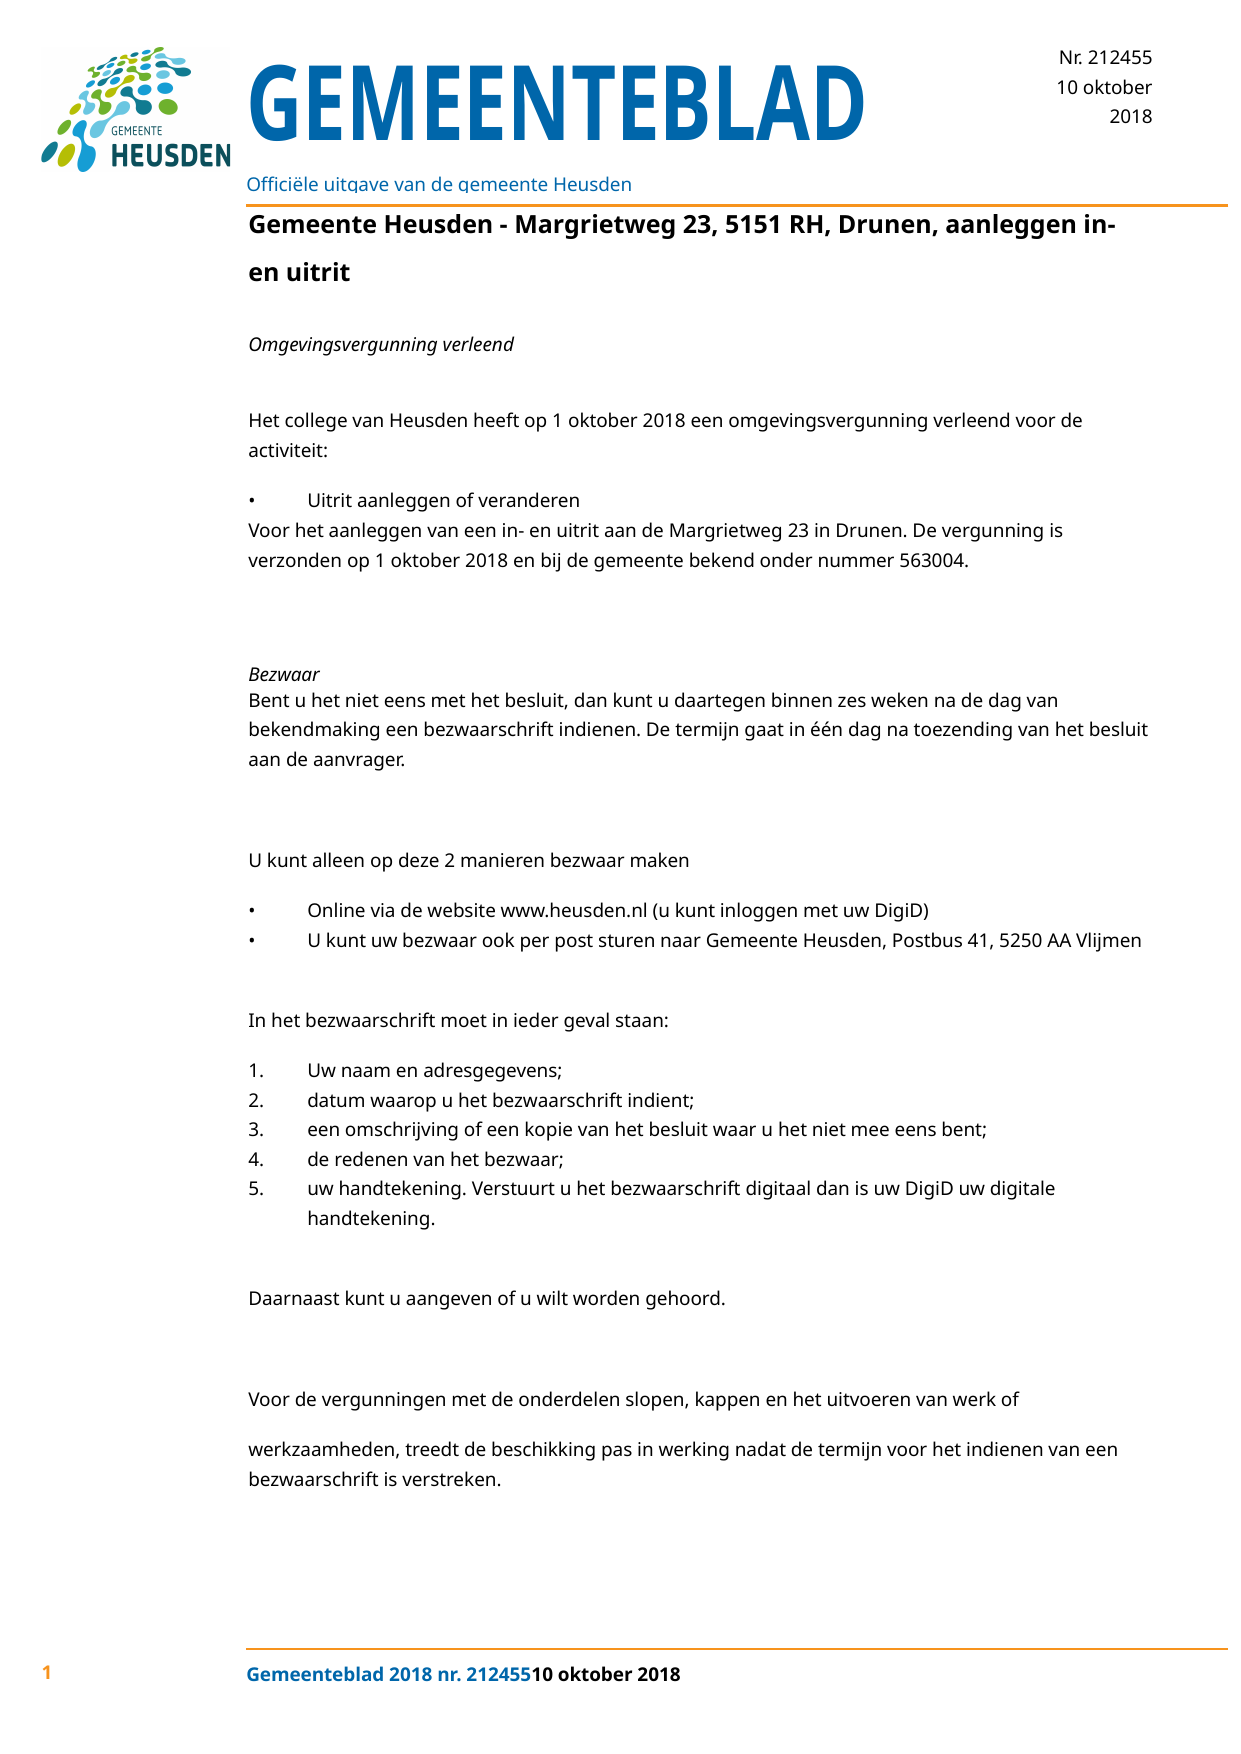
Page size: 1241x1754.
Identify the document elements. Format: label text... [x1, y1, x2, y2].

text Voor de vergunningen met de onderdelen slopen, kappen en het uitvoeren van werk of [248, 1386, 1152, 1412]
list datum waarop u het bezwaarschrift indient; [248, 1087, 1152, 1113]
list U kunt uw bezwaar ook per post sturen naar Gemeente Heusden, Postbus 41, 5250 AA Vlijmen [248, 927, 1152, 953]
text Bent u het niet eens met het besluit, dan kunt u daartegen binnen zes weken na de dag van bekendmaking een bezwaarschrift indienen. De termijn gaat in één dag na toezending van het besluit aan de aanvrager. [248, 687, 1152, 772]
list uw handtekening. Verstuurt u het bezwaarschrift digitaal dan is uw DigiD uw digitale handtekening. [248, 1176, 1152, 1231]
text Omgevingsvergunning verleend [248, 331, 1152, 357]
picture [41, 47, 231, 172]
list een omschrijving of een kopie van het besluit waar u het niet mee eens bent; [248, 1116, 1152, 1142]
text Bezwaar [248, 661, 1152, 687]
text Het college van Heusden heeft op 1 oktober 2018 een omgevingsvergunning verleend voor de activiteit: [248, 408, 1152, 463]
list Uitrit aanleggen of veranderen [248, 488, 1152, 513]
text Voor het aanleggen van een in- en uitrit aan de Margrietweg 23 in Drunen. De vergunning is verzonden op 1 oktober 2018 en bij de gemeente bekend onder nummer 563004. [248, 517, 1152, 572]
text Gemeente Heusden - Margrietweg 23, 5151 RH, Drunen, aanleggen in- en uitrit [248, 207, 1152, 288]
text werkzaamheden, treedt de beschikking pas in werking nadat de termijn voor het indienen van een bezwaarschrift is verstreken. [248, 1436, 1152, 1492]
text In het bezwaarschrift moet in ieder geval staan: [248, 1007, 1152, 1033]
list de redenen van het bezwaar; [248, 1146, 1152, 1172]
list Online via de website www.heusden.nl (u kunt inloggen met uw DigiD) [248, 897, 1152, 923]
text U kunt alleen op deze 2 manieren bezwaar maken [248, 847, 1152, 873]
text Daarnaast kunt u aangeven of u wilt worden gehoord. [248, 1285, 1152, 1311]
list Uw naam en adresgegevens; [248, 1057, 1152, 1083]
